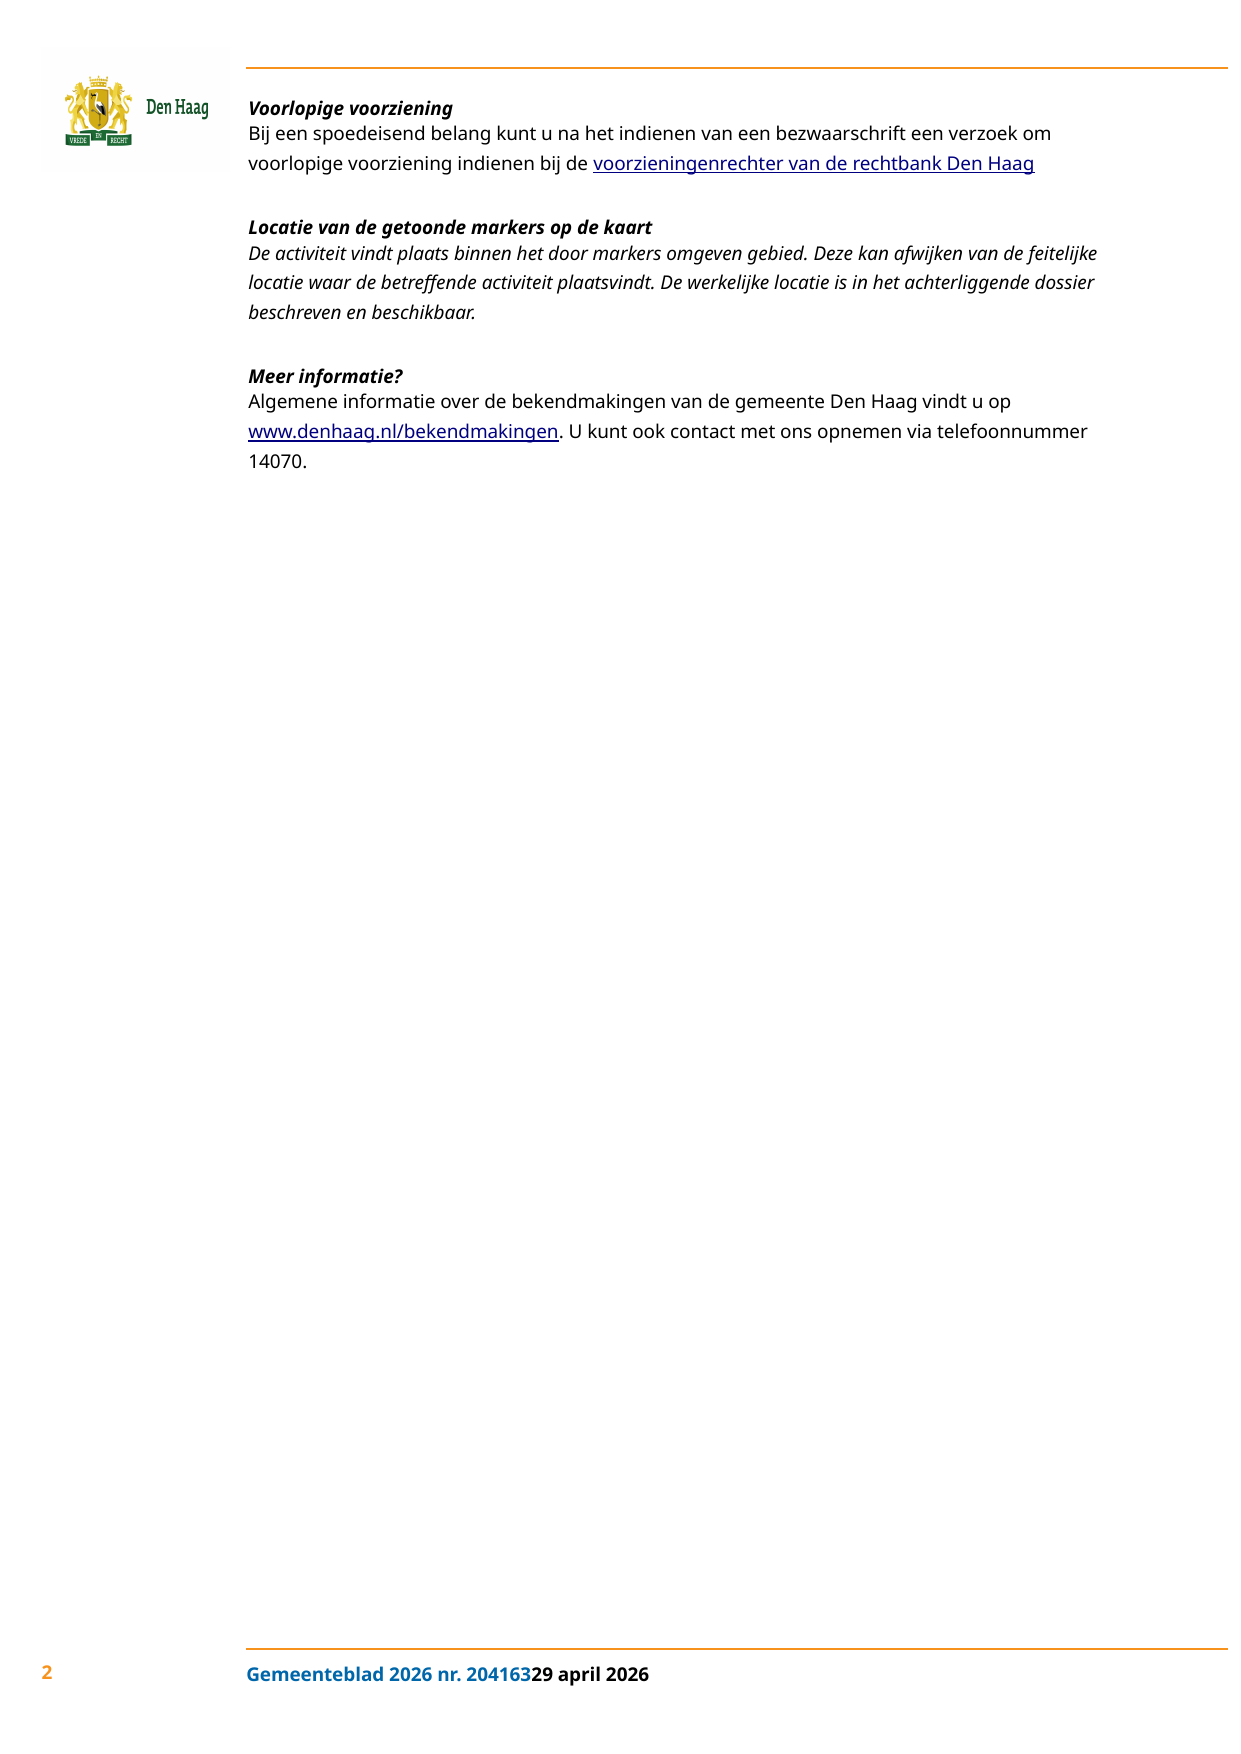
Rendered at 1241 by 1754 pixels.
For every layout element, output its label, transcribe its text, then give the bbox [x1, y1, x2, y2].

text Locatie van de getoonde markers op de kaart [248, 214, 1152, 240]
text Bij een spoedeisend belang kunt u na het indienen van een bezwaarschrift een verzoek om voorlopige voorziening indienen bij de voorzieningenrechter van de rechtbank Den Haag [248, 121, 1152, 176]
text De activiteit vindt plaats binnen het door markers omgeven gebied. Deze kan afwijken van de feitelijke locatie waar de betreffende activiteit plaatsvindt. De werkelijke locatie is in het achterliggende dossier beschreven en beschikbaar. [248, 240, 1152, 325]
picture [41, 47, 231, 172]
text Voorlopige voorziening [248, 95, 1152, 121]
text Meer informatie? [248, 363, 1152, 389]
text Algemene informatie over de bekendmakingen van de gemeente Den Haag vindt u op www.denhaag.nl/bekendmakingen. U kunt ook contact met ons opnemen via telefoonnummer 14070. [248, 389, 1152, 473]
